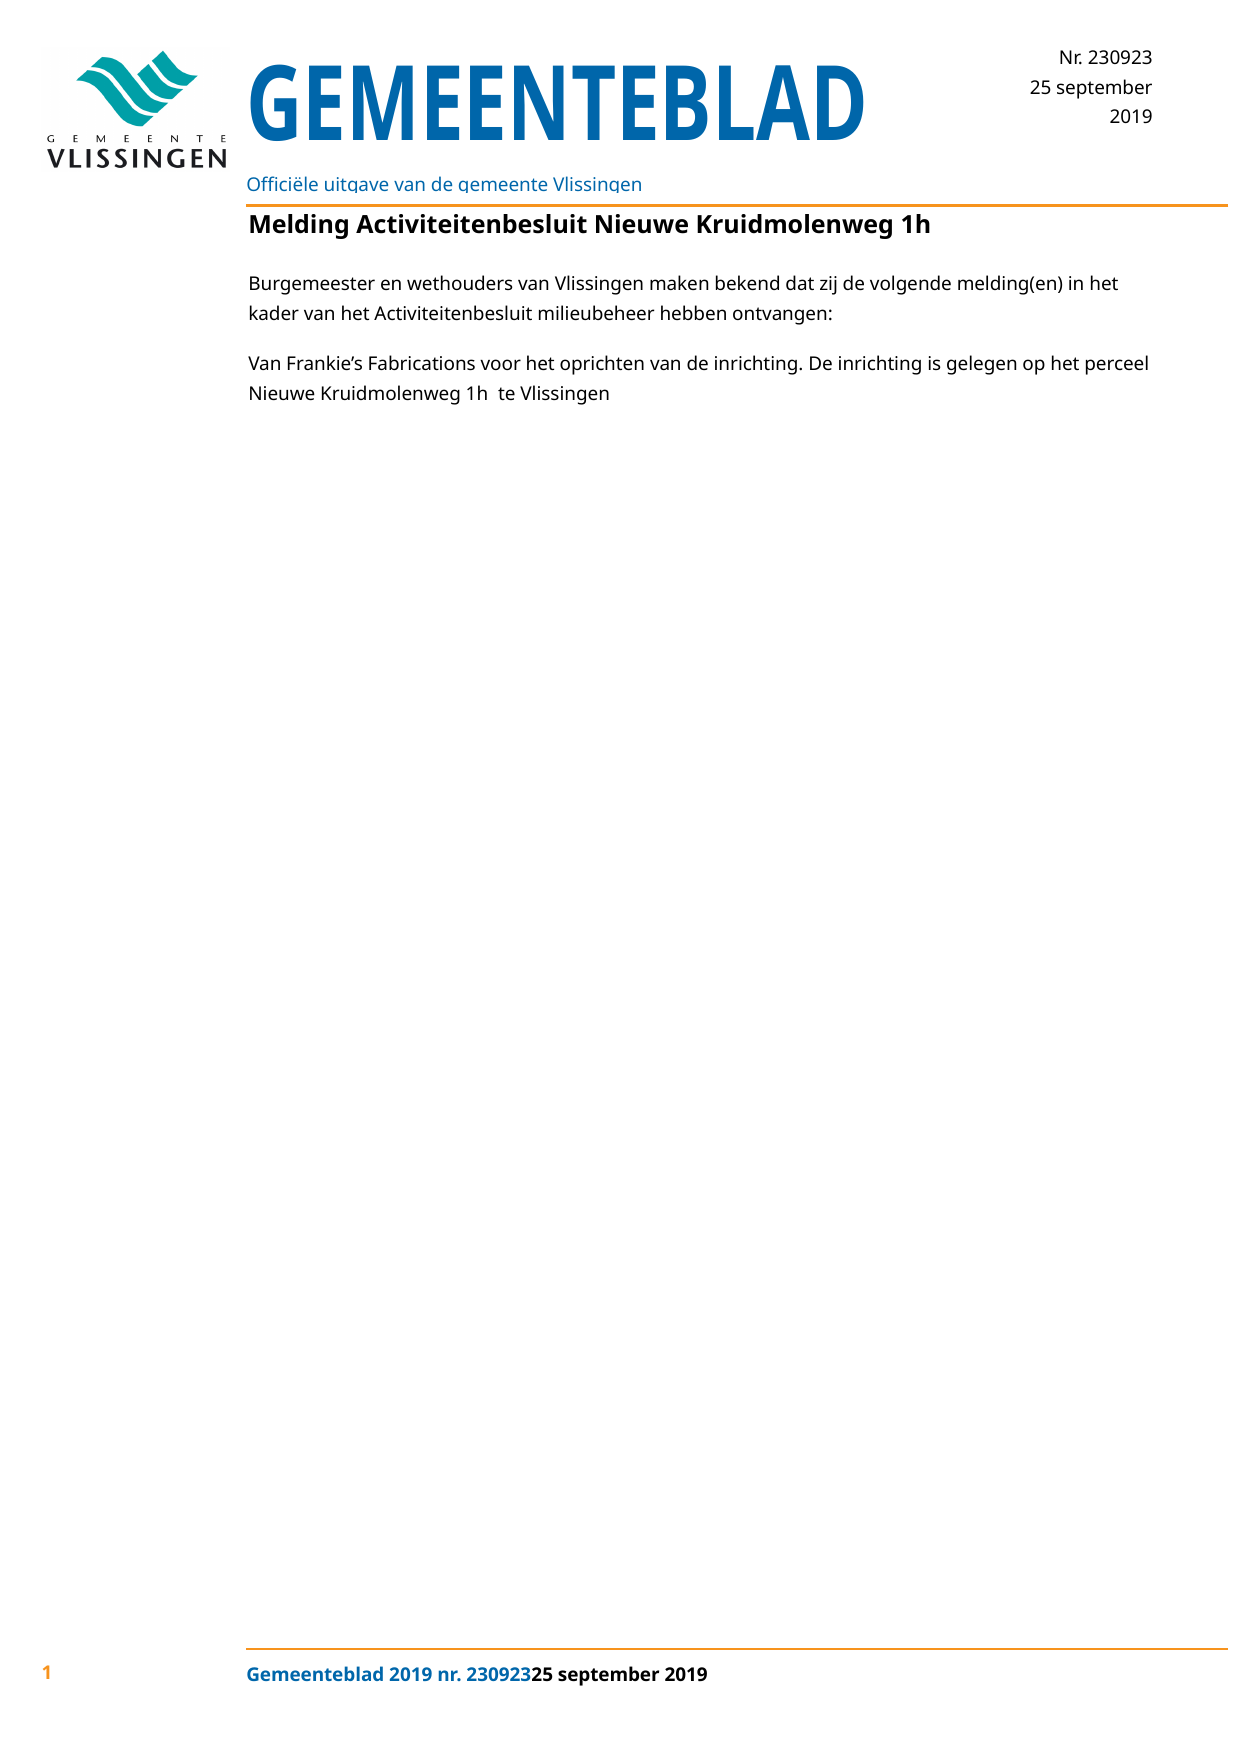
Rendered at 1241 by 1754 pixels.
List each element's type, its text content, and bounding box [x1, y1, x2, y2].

text Melding Activiteitenbesluit Nieuwe Kruidmolenweg 1h [248, 207, 1152, 241]
text Van Frankie’s Fabrications voor het oprichten van de inrichting. De inrichting is gelegen op het perceel Nieuwe Kruidmolenweg 1h te Vlissingen [248, 350, 1152, 406]
text Burgemeester en wethouders van Vlissingen maken bekend dat zij de volgende melding(en) in het kader van het Activiteitenbesluit milieubeheer hebben ontvangen: [248, 270, 1152, 326]
picture [41, 47, 231, 172]
